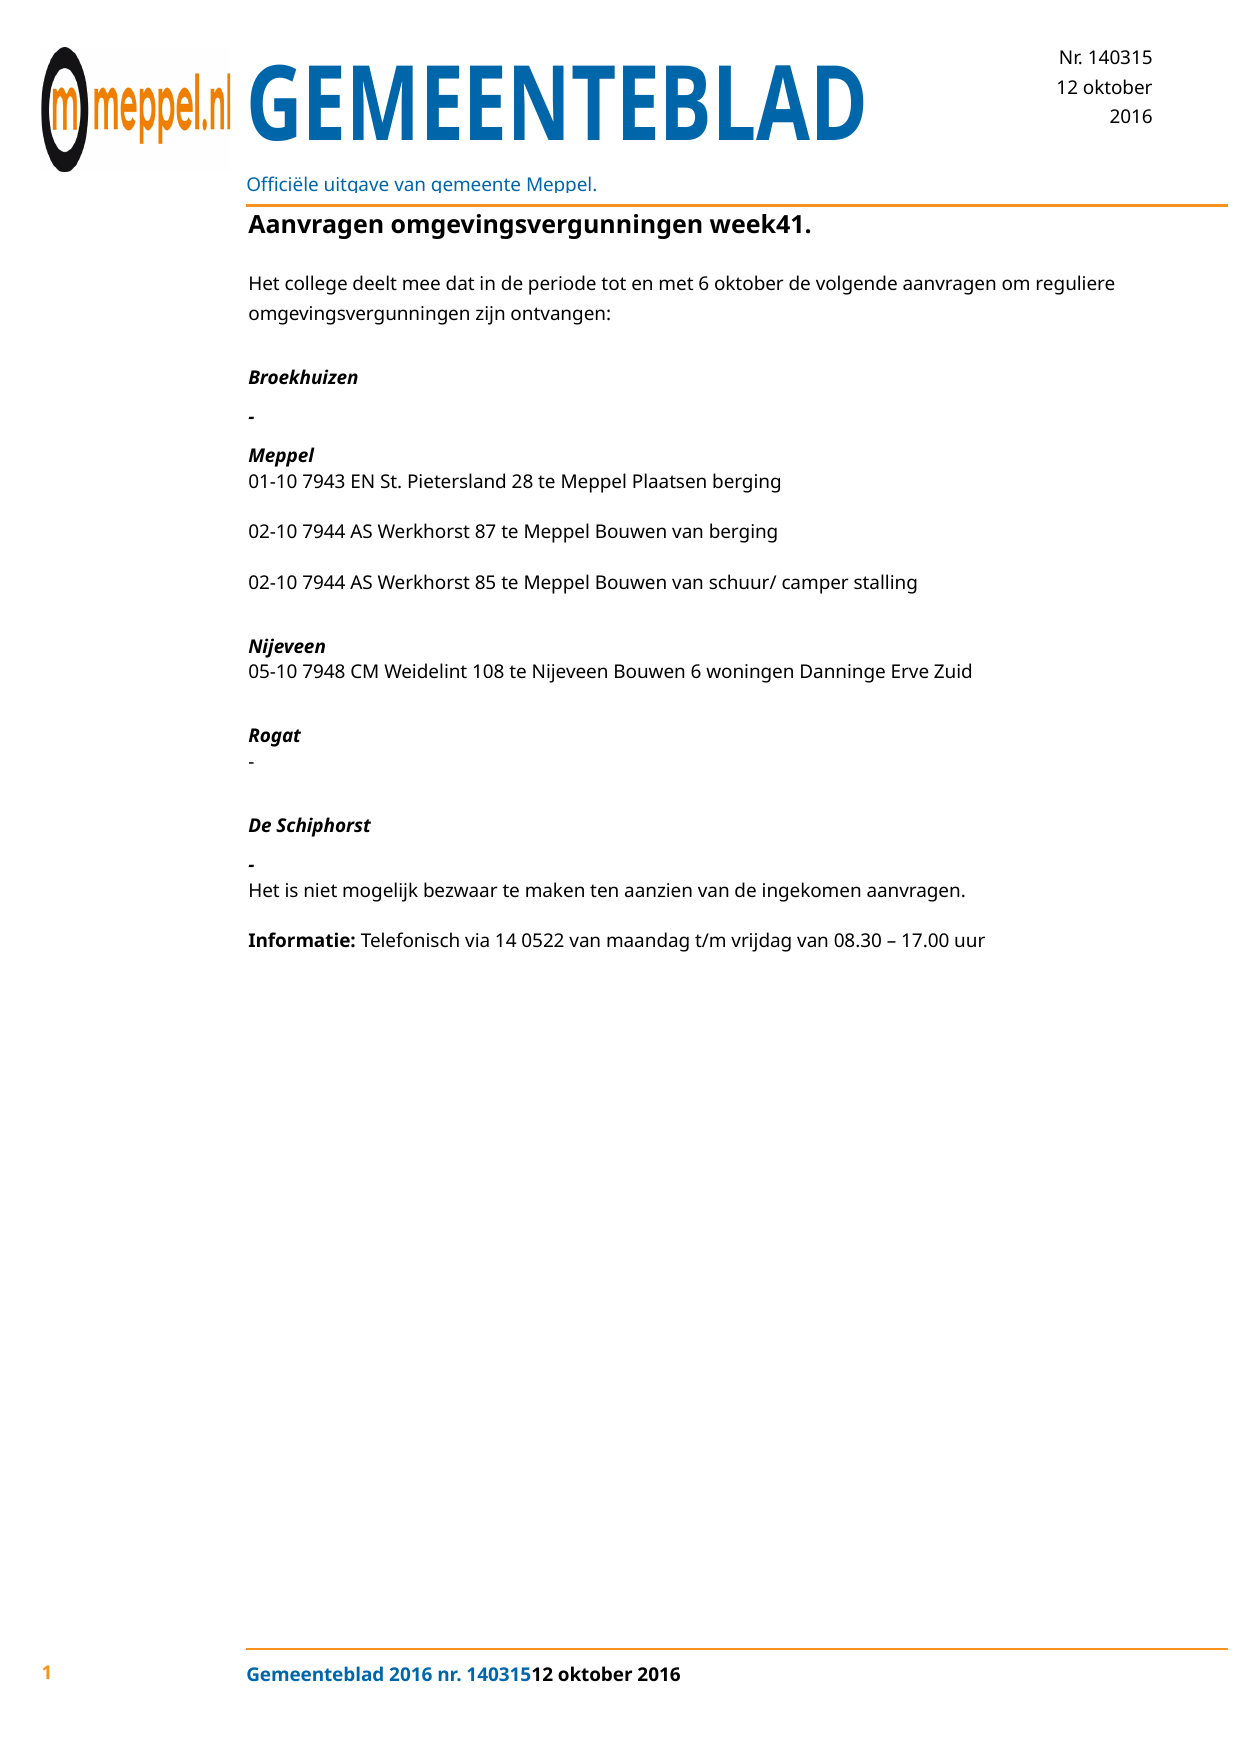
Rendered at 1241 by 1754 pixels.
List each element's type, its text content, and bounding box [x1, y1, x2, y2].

text Het is niet mogelijk bezwaar te maken ten aanzien van de ingekomen aanvragen. [248, 877, 1152, 903]
text Aanvragen omgevingsvergunningen week41. [248, 207, 1152, 241]
text - [248, 403, 1152, 429]
text 02-10 7944 AS Werkhorst 85 te Meppel Bouwen van schuur/ camper stalling [248, 569, 1152, 595]
text Informatie: Telefonisch via 14 0522 van maandag t/m vrijdag van 08.30 – 17.00 uur [248, 928, 1152, 953]
text Rogat [248, 723, 1152, 748]
text 02-10 7944 AS Werkhorst 87 te Meppel Bouwen van berging [248, 518, 1152, 544]
text Het college deelt mee dat in de periode tot en met 6 oktober de volgende aanvragen om reguliere omgevingsvergunningen zijn ontvangen: [248, 270, 1152, 326]
picture [41, 47, 231, 172]
text Broekhuizen [248, 364, 1152, 389]
text 05-10 7948 CM Weidelint 108 te Nijeveen Bouwen 6 woningen Danninge Erve Zuid [248, 659, 1152, 684]
text - [248, 852, 1152, 877]
text De Schiphorst [248, 812, 1152, 838]
text Meppel [248, 442, 1152, 468]
text Nijeveen [248, 633, 1152, 659]
text - [248, 748, 1152, 774]
text 01-10 7943 EN St. Pietersland 28 te Meppel Plaatsen berging [248, 468, 1152, 494]
